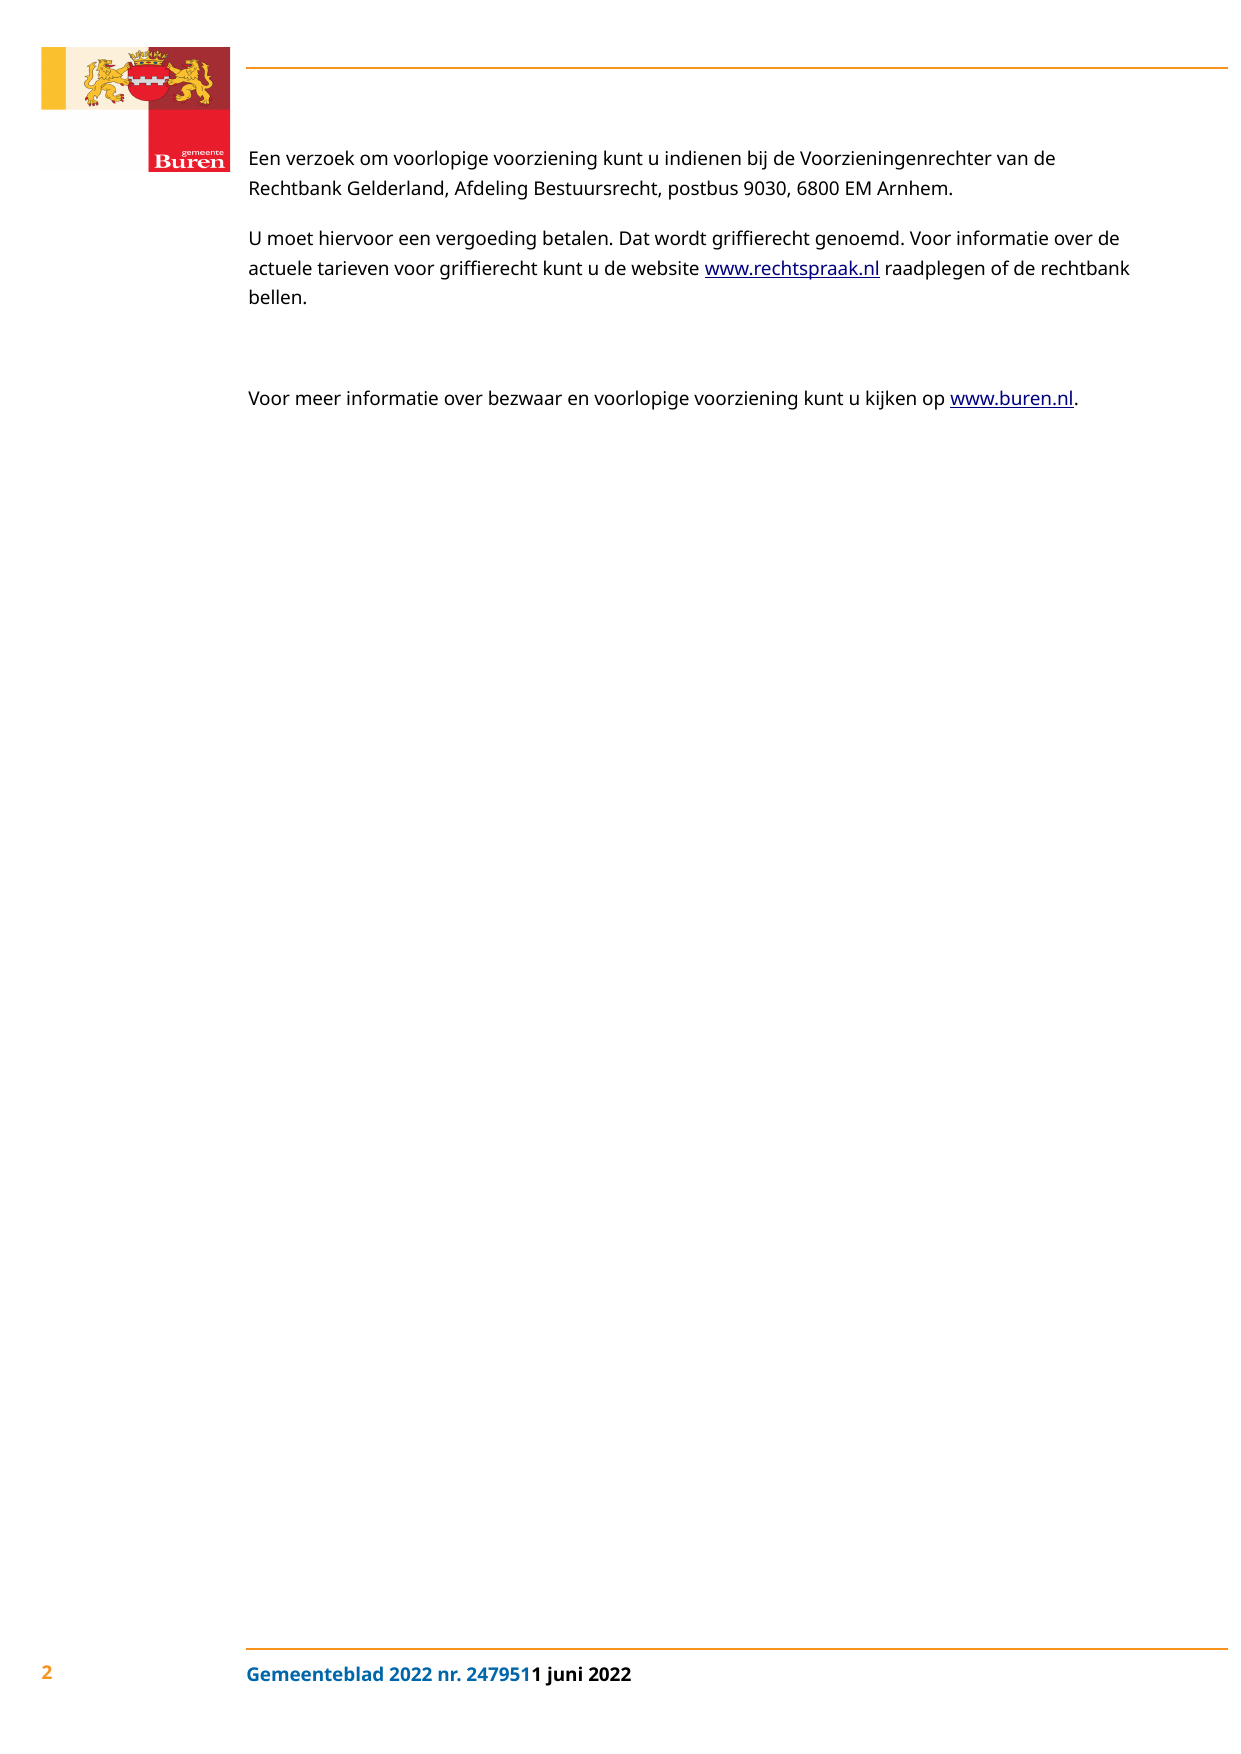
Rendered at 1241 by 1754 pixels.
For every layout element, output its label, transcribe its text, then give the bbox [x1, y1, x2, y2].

picture [41, 47, 231, 172]
text Een verzoek om voorlopige voorziening kunt u indienen bij de Voorzieningenrechter van de Rechtbank Gelderland, Afdeling Bestuursrecht, postbus 9030, 6800 EM Arnhem. [248, 145, 1152, 201]
text U moet hiervoor een vergoeding betalen. Dat wordt griffierecht genoemd. Voor informatie over de actuele tarieven voor griffierecht kunt u de website www.rechtspraak.nl raadplegen of de rechtbank bellen. [248, 225, 1152, 310]
text Voor meer informatie over bezwaar en voorlopige voorziening kunt u kijken op www.buren.nl. [248, 385, 1152, 411]
